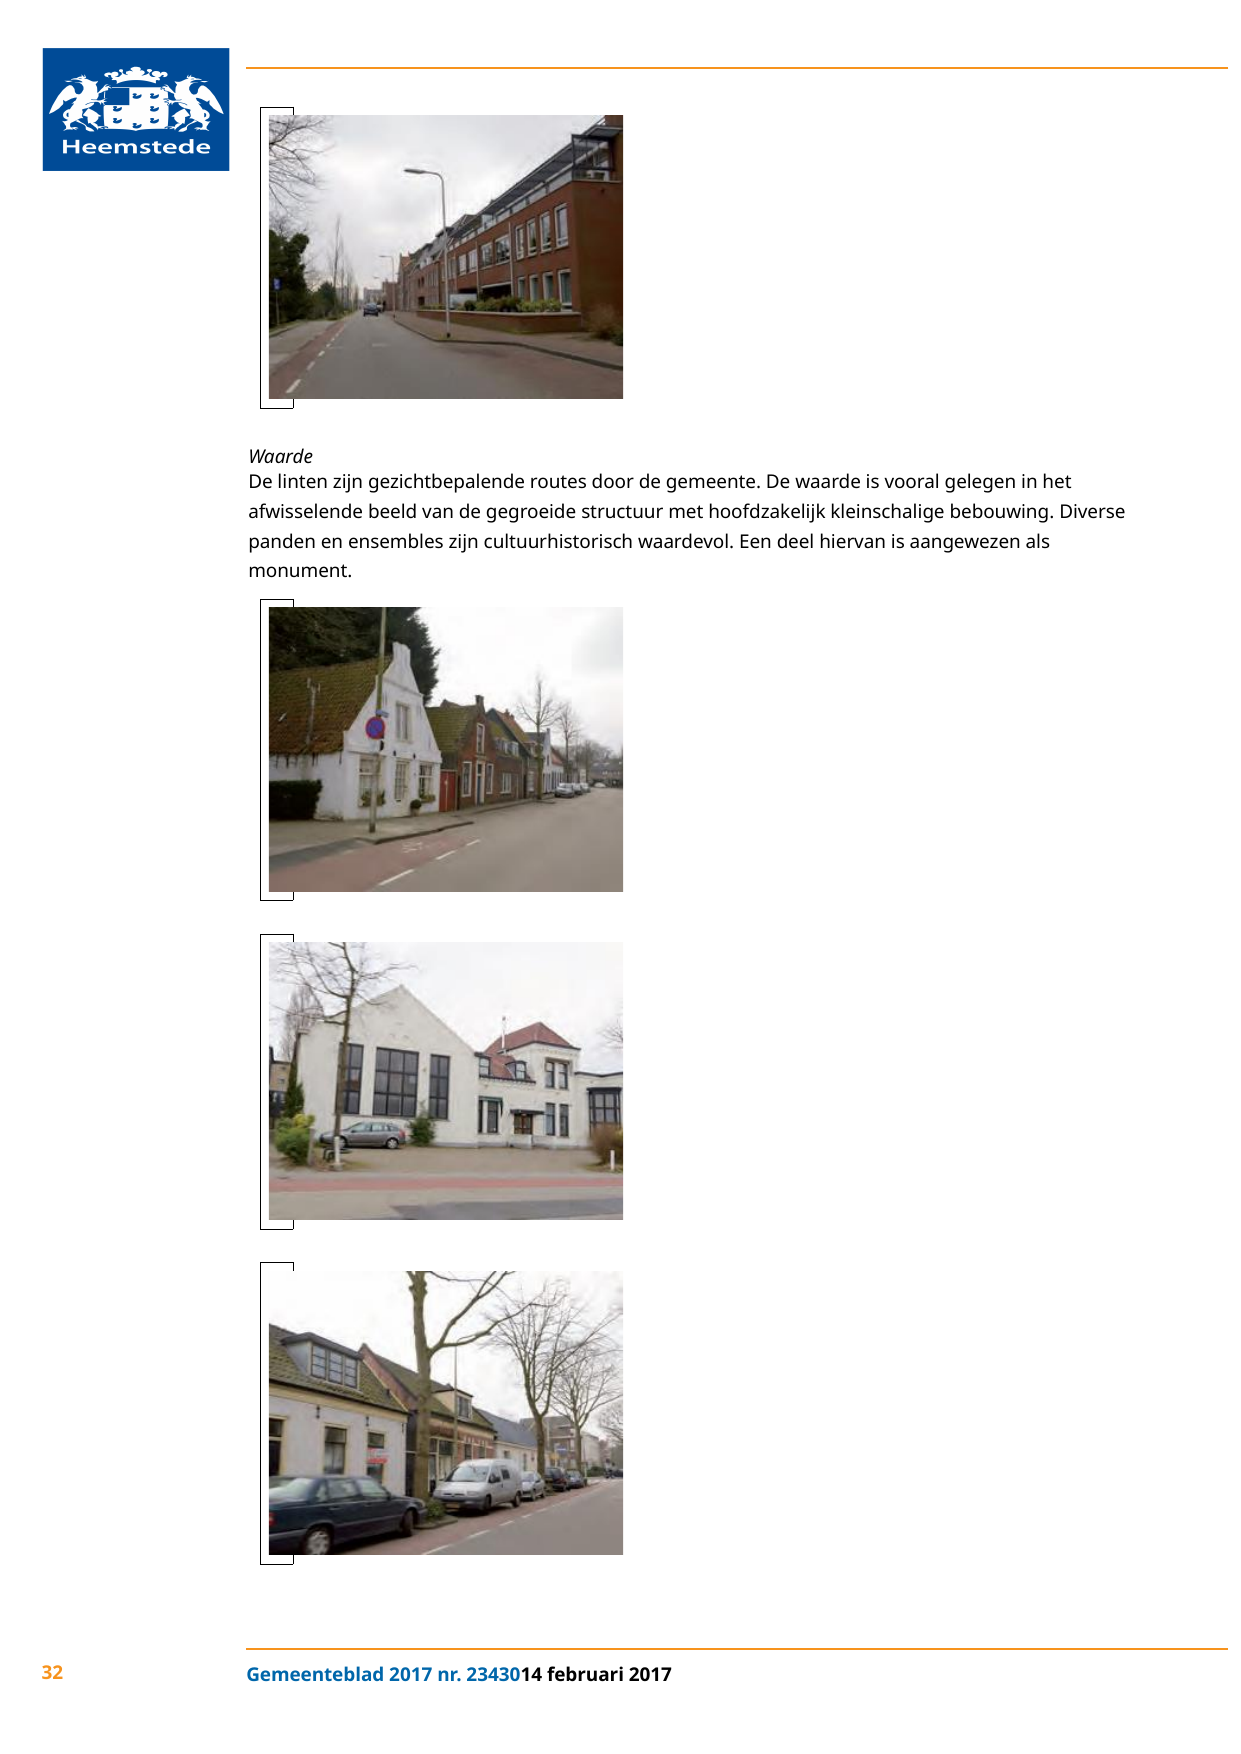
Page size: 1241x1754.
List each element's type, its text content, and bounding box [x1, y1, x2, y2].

picture [268, 115, 624, 399]
text De linten zijn gezichtbepalende routes door de gemeente. De waarde is vooral gelegen in het afwisselende beeld van de gegroeide structuur met hoofdzakelijk kleinschalige bebouwing. Diverse panden en ensembles zijn cultuurhistorisch waardevol. Een deel hiervan is aangewezen als monument. [248, 469, 1152, 583]
picture [41, 47, 231, 172]
picture [268, 607, 624, 892]
text Waarde [248, 443, 1152, 469]
picture [268, 942, 624, 1220]
picture [268, 1271, 624, 1555]
